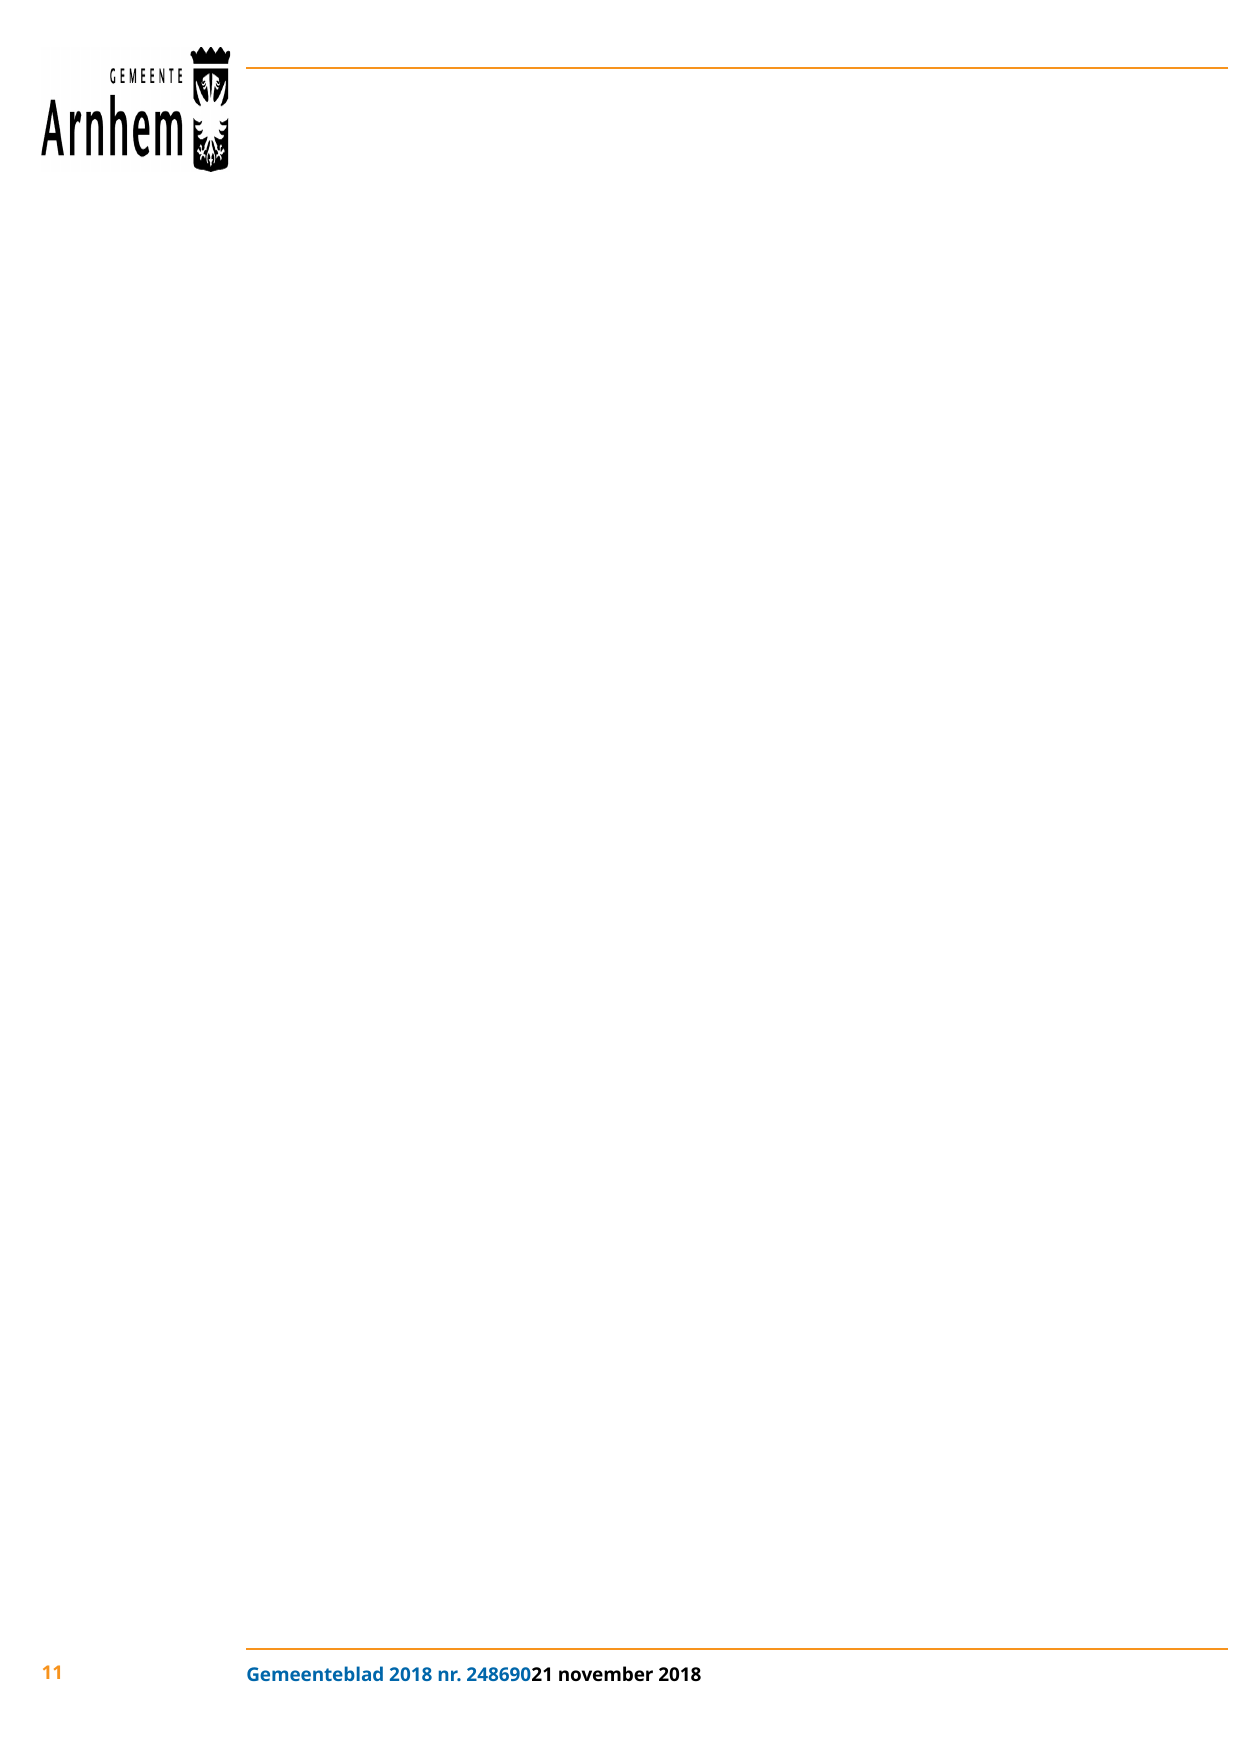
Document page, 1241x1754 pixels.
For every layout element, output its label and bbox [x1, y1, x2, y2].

picture [41, 47, 231, 172]
